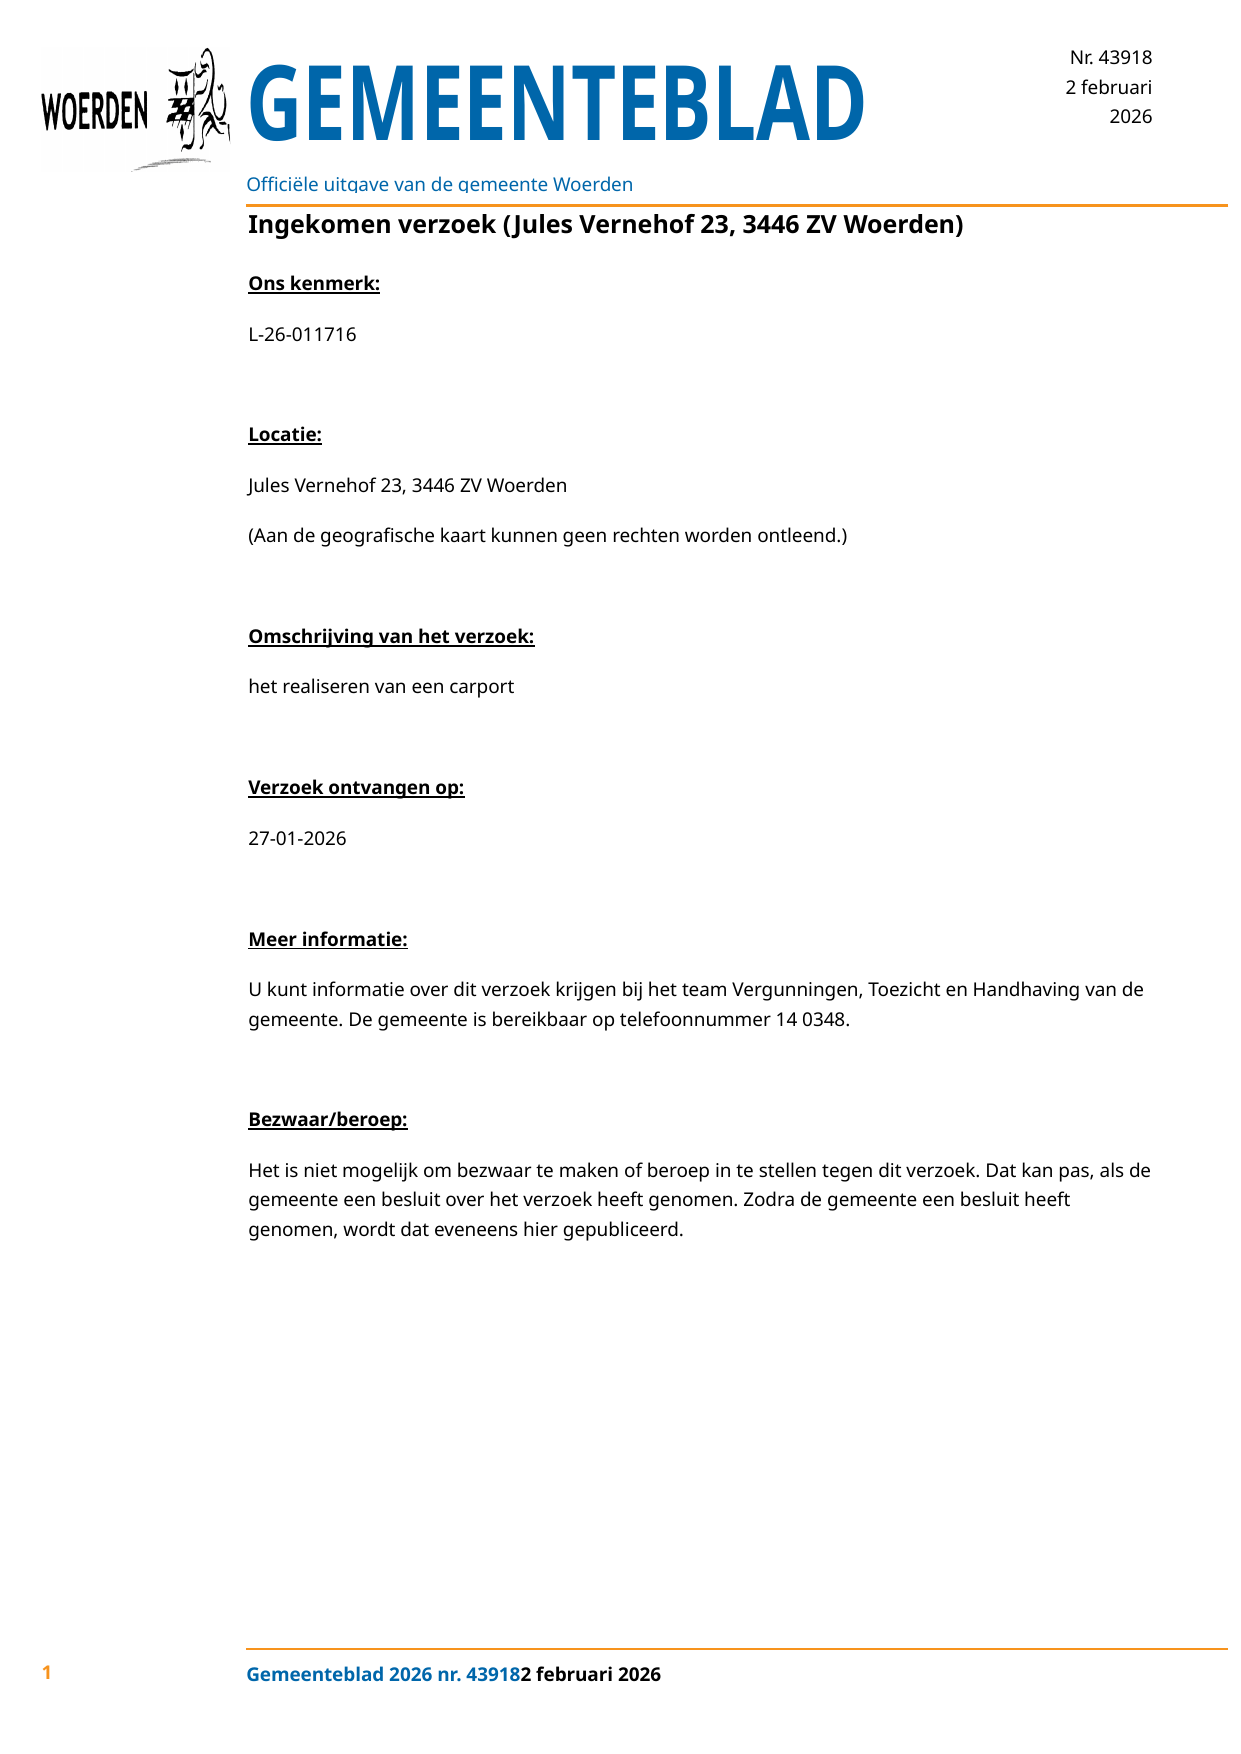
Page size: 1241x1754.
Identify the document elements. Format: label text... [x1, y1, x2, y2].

text Meer informatie: [248, 926, 1152, 951]
text (Aan de geografische kaart kunnen geen rechten worden ontleend.) [248, 522, 1152, 548]
text Ons kenmerk: [248, 270, 1152, 296]
text U kunt informatie over dit verzoek krijgen bij het team Vergunningen, Toezicht en Handhaving van de gemeente. De gemeente is bereikbaar op telefoonnummer 14 0348. [248, 976, 1152, 1031]
text 27-01-2026 [248, 825, 1152, 851]
text L-26-011716 [248, 321, 1152, 346]
picture [41, 47, 231, 172]
text Locatie: [248, 422, 1152, 447]
text Omschrijving van het verzoek: [248, 623, 1152, 649]
text het realiseren van een carport [248, 674, 1152, 699]
text Ingekomen verzoek (Jules Vernehof 23, 3446 ZV Woerden) [248, 207, 1152, 241]
text Bezwaar/beroep: [248, 1107, 1152, 1132]
text Het is niet mogelijk om bezwaar te maken of beroep in te stellen tegen dit verzoek. Dat kan pas, als de gemeente een besluit over het verzoek heeft genomen. Zodra de gemeente een besluit heeft genomen, wordt dat eveneens hier gepubliceerd. [248, 1157, 1152, 1242]
text Jules Vernehof 23, 3446 ZV Woerden [248, 472, 1152, 498]
text Verzoek ontvangen op: [248, 774, 1152, 800]
